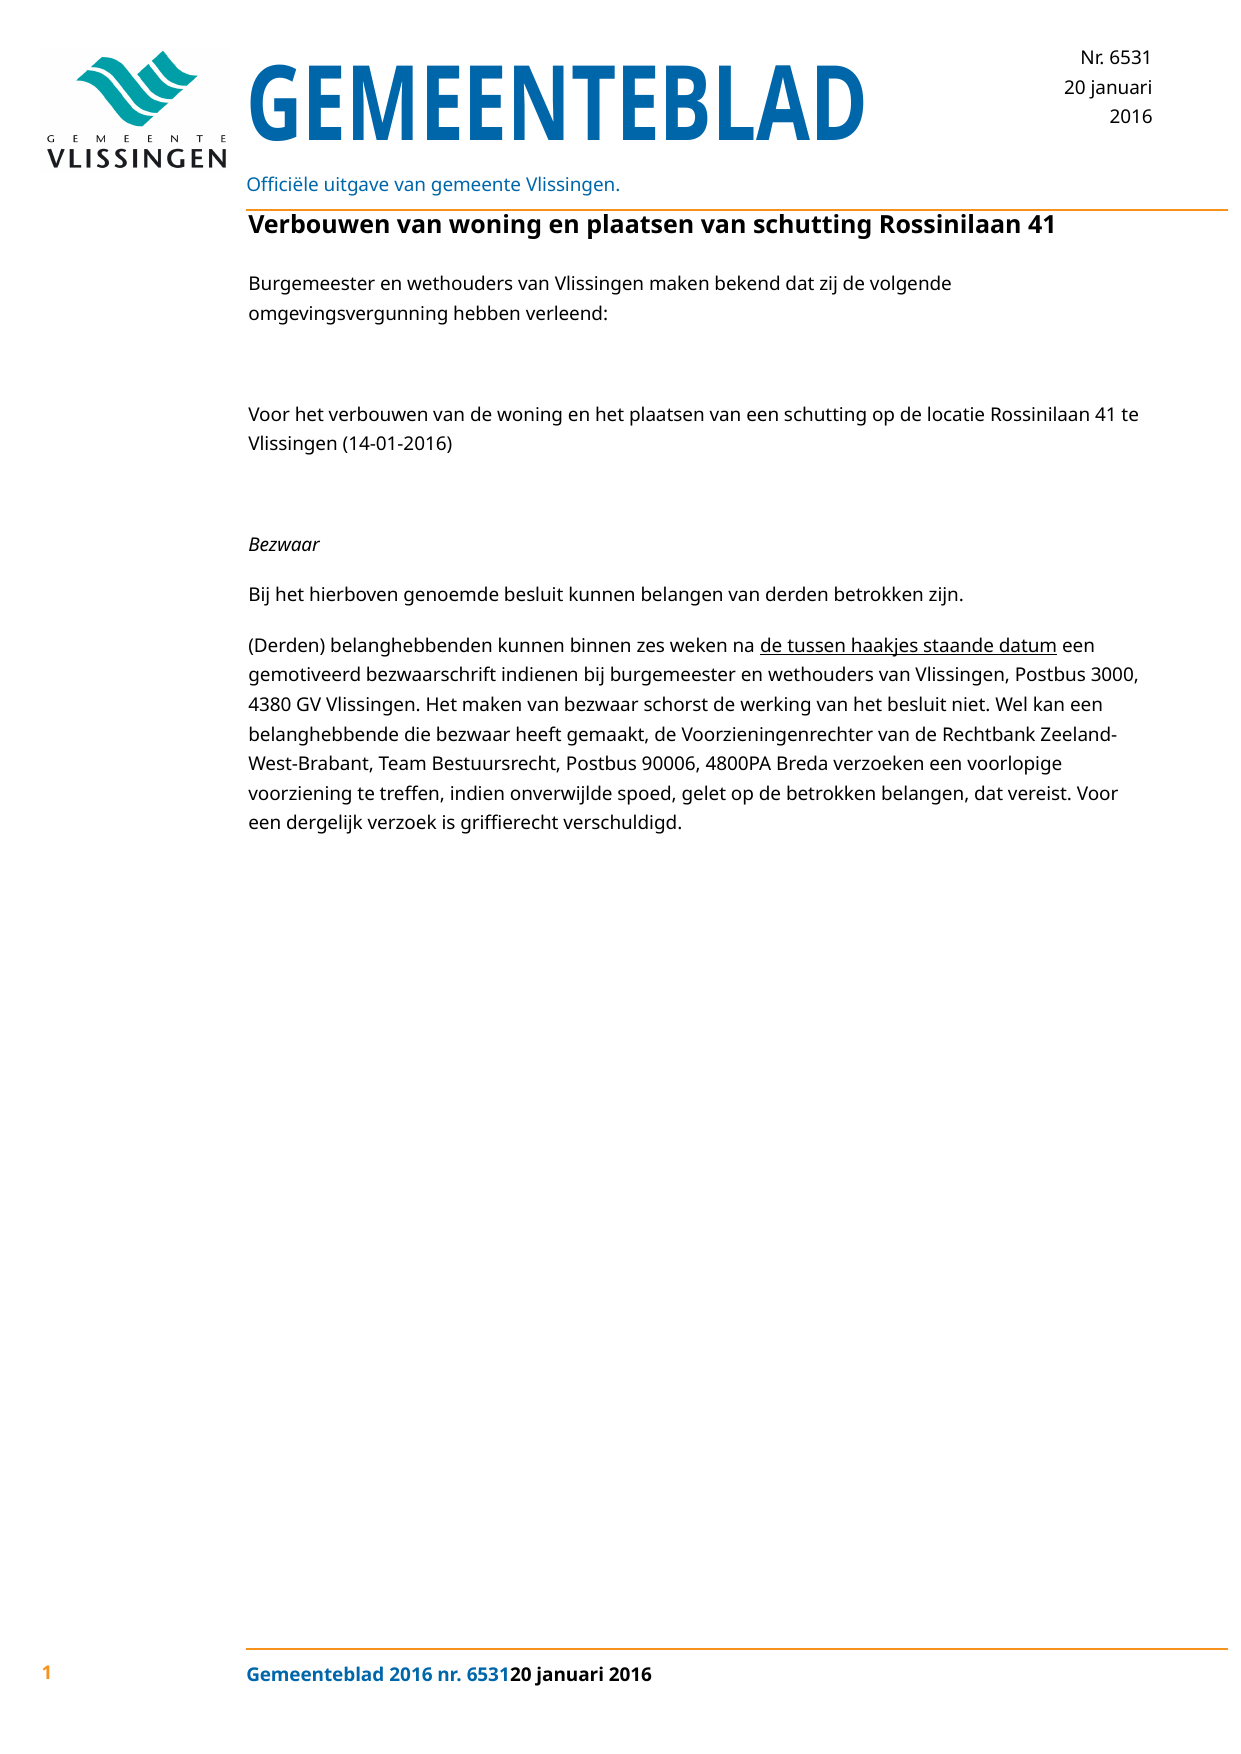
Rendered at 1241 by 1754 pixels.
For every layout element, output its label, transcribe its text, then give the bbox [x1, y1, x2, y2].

text Burgemeester en wethouders van Vlissingen maken bekend dat zij de volgende omgevingsvergunning hebben verleend: [248, 270, 1152, 326]
text Voor het verbouwen van de woning en het plaatsen van een schutting op de locatie Rossinilaan 41 te Vlissingen (14-01-2016) [248, 401, 1152, 456]
text Bij het hierboven genoemde besluit kunnen belangen van derden betrokken zijn. [248, 582, 1152, 607]
picture [41, 47, 231, 172]
text (Derden) belanghebbenden kunnen binnen zes weken na de tussen haakjes staande datum een gemotiveerd bezwaarschrift indienen bij burgemeester en wethouders van Vlissingen, Postbus 3000, 4380 GV Vlissingen. Het maken van bezwaar schorst de werking van het besluit niet. Wel kan een belanghebbende die bezwaar heeft gemaakt, de Voorzieningenrechter van de Rechtbank Zeeland-West-Brabant, Team Bestuursrecht, Postbus 90006, 4800PA Breda verzoeken een voorlopige voorziening te treffen, indien onverwijlde spoed, gelet op de betrokken belangen, dat vereist. Voor een dergelijk verzoek is griffierecht verschuldigd. [248, 632, 1152, 835]
text Bezwaar [248, 531, 1152, 557]
text Verbouwen van woning en plaatsen van schutting Rossinilaan 41 [248, 211, 1152, 241]
